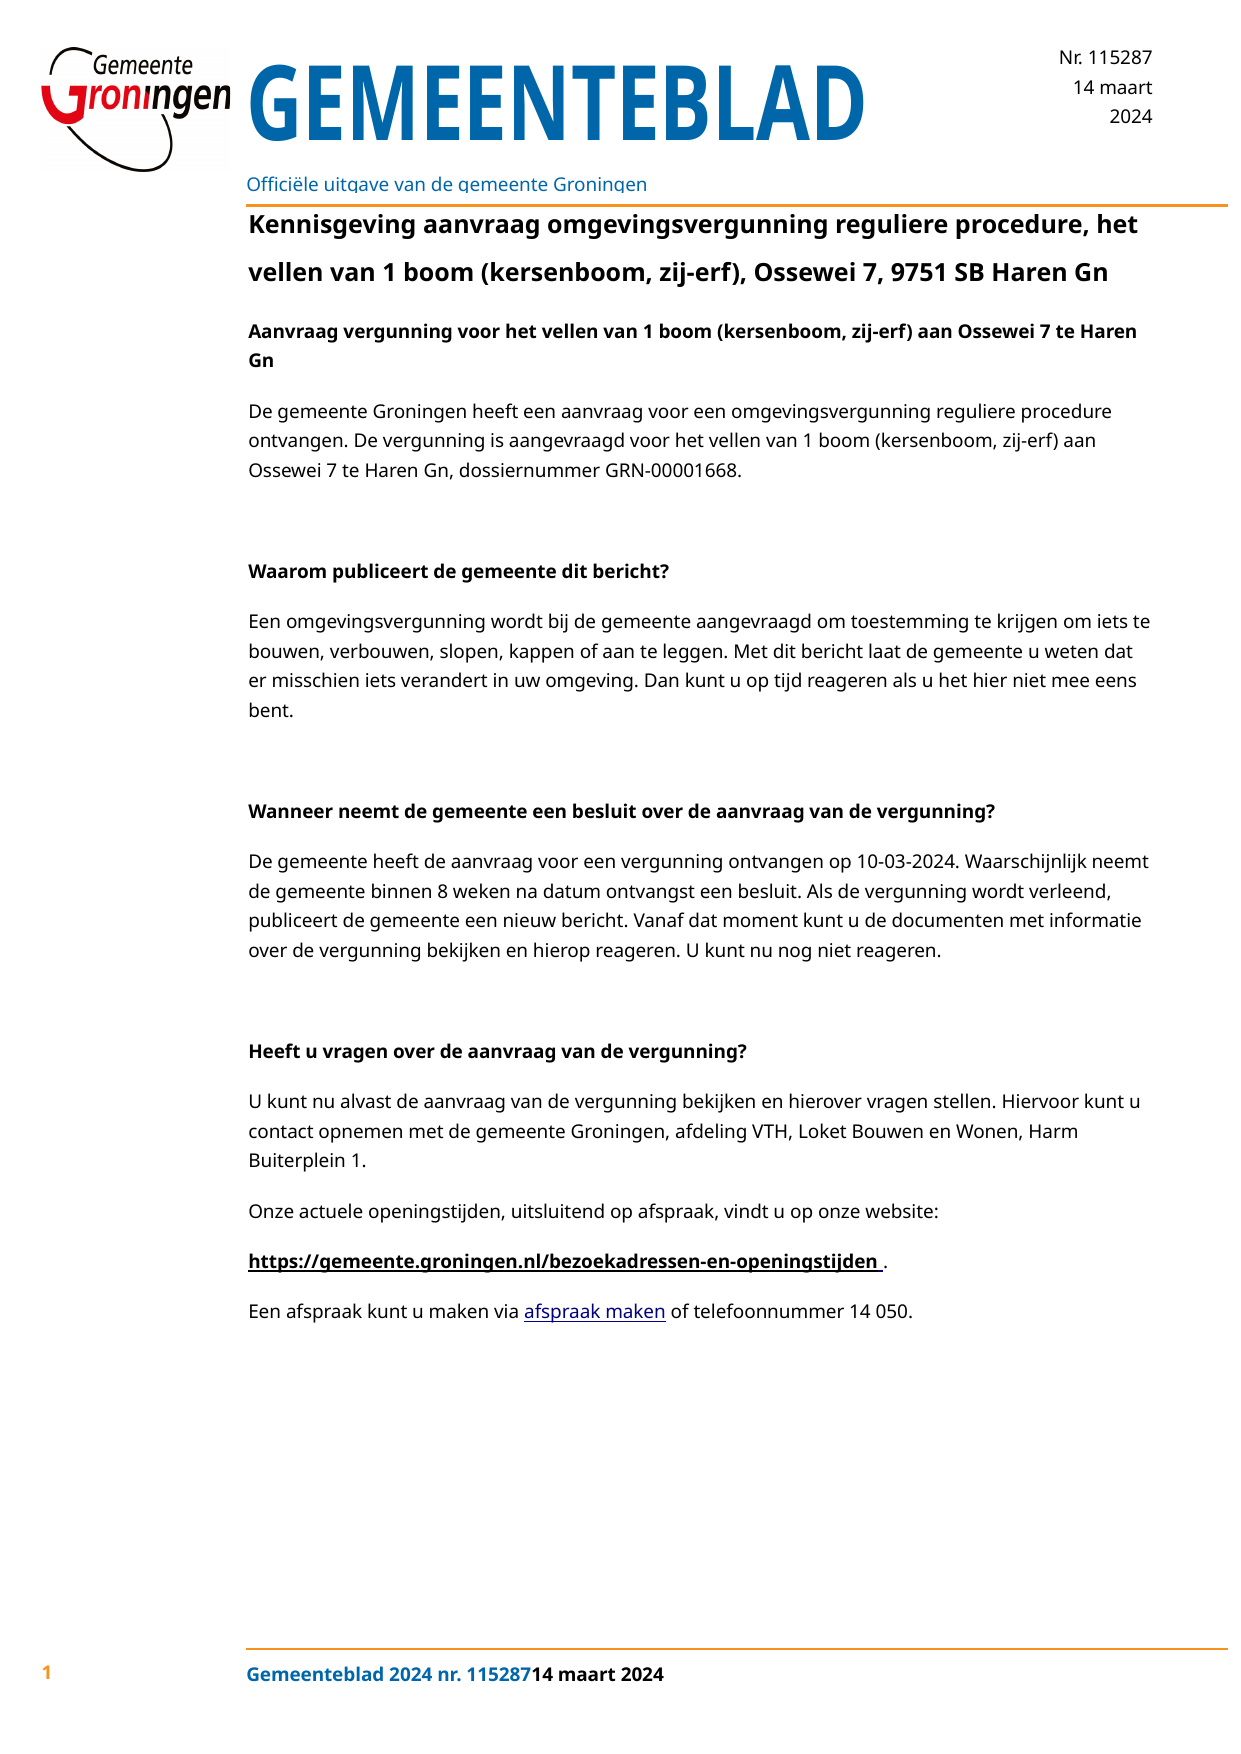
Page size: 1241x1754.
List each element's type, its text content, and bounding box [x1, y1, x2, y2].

text https://gemeente.groningen.nl/bezoekadressen-en-openingstijden . [248, 1248, 1152, 1274]
text Een afspraak kunt u maken via afspraak maken of telefoonnummer 14 050. [248, 1299, 1152, 1324]
text Aanvraag vergunning voor het vellen van 1 boom (kersenboom, zij-erf) aan Ossewei 7 te Haren Gn [248, 318, 1152, 373]
text Een omgevingsvergunning wordt bij de gemeente aangevraagd om toestemming te krijgen om iets te bouwen, verbouwen, slopen, kappen of aan te leggen. Met dit bericht laat de gemeente u weten dat er misschien iets verandert in uw omgeving. Dan kunt u op tijd reageren als u het hier niet mee eens bent. [248, 608, 1152, 723]
text Wanneer neemt de gemeente een besluit over de aanvraag van de vergunning? [248, 798, 1152, 824]
picture [41, 47, 231, 172]
text Onze actuele openingstijden, uitsluitend op afspraak, vindt u op onze website: [248, 1198, 1152, 1224]
text Heeft u vragen over de aanvraag van de vergunning? [248, 1038, 1152, 1064]
text De gemeente heeft de aanvraag voor een vergunning ontvangen op 10-03-2024. Waarschijnlijk neemt de gemeente binnen 8 weken na datum ontvangst een besluit. Als de vergunning wordt verleend, publiceert de gemeente een nieuw bericht. Vanaf dat moment kunt u de documenten met informatie over de vergunning bekijken en hierop reageren. U kunt nu nog niet reageren. [248, 848, 1152, 963]
text Waarom publiceert de gemeente dit bericht? [248, 558, 1152, 584]
text U kunt nu alvast de aanvraag van de vergunning bekijken en hierover vragen stellen. Hiervoor kunt u contact opnemen met de gemeente Groningen, afdeling VTH, Loket Bouwen en Wonen, Harm Buiterplein 1. [248, 1088, 1152, 1173]
text Kennisgeving aanvraag omgevingsvergunning reguliere procedure, het vellen van 1 boom (kersenboom, zij-erf), Ossewei 7, 9751 SB Haren Gn [248, 207, 1152, 288]
text De gemeente Groningen heeft een aanvraag voor een omgevingsvergunning reguliere procedure ontvangen. De vergunning is aangevraagd voor het vellen van 1 boom (kersenboom, zij-erf) aan Ossewei 7 te Haren Gn, dossiernummer GRN-00001668. [248, 398, 1152, 483]
